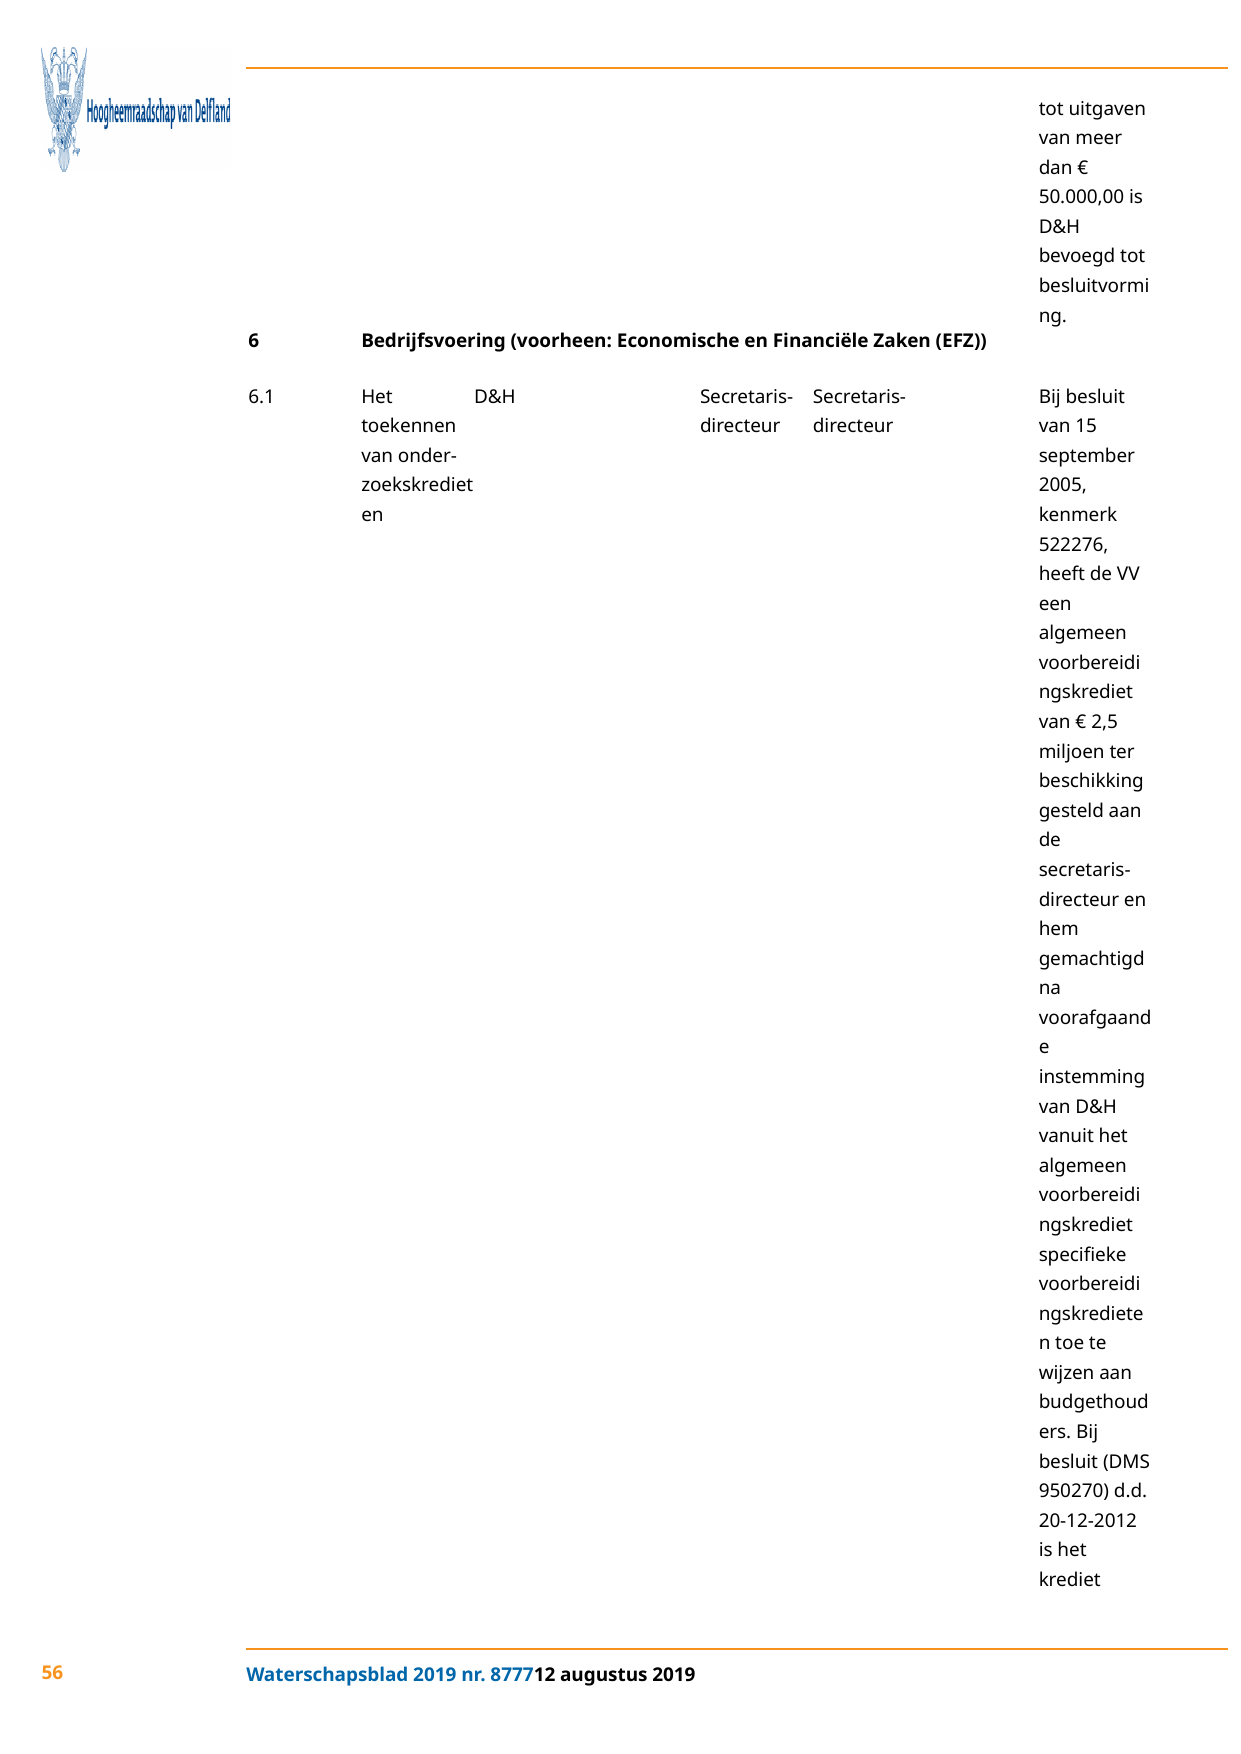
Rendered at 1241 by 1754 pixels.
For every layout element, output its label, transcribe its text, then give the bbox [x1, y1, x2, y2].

table_cell 6 [248, 328, 361, 383]
table_cell D&H [474, 383, 587, 1592]
table_cell [700, 95, 813, 328]
table_cell tot uitgaven van meer dan € 50.000,00 is D&H bevoegd tot besluitvorming. [1039, 95, 1152, 328]
table_cell [361, 95, 474, 328]
table_cell [813, 95, 926, 328]
table_cell Secretaris-directeur [813, 383, 926, 1592]
table_cell Secretaris-directeur [700, 383, 813, 1592]
table_cell [926, 95, 1038, 328]
table_cell [587, 383, 700, 1592]
table_cell Het toekennen van onder-zoekskredieten [361, 383, 474, 1592]
table_cell [926, 383, 1038, 1592]
table_cell [474, 95, 587, 328]
table_cell Bedrijfsvoering (voorheen: Economische en Financiële Zaken (EFZ)) [361, 328, 1152, 383]
table_cell [587, 95, 700, 328]
picture [41, 47, 231, 172]
table_cell 6.1 [248, 383, 361, 1592]
table_cell Bij besluit van 15 september 2005, kenmerk 522276, heeft de VV een algemeen voorbereidingskrediet van € 2,5 miljoen ter beschikking gesteld aan de secretaris-directeur en hem gemachtigd na voorafgaande instemming van D&H vanuit het algemeen voorbereidingskrediet specifieke voorbereidingskredieten toe te wijzen aan budgethouders. Bij besluit (DMS 950270) d.d. 20-12-2012 is het krediet [1039, 383, 1152, 1592]
table_cell [248, 95, 361, 328]
